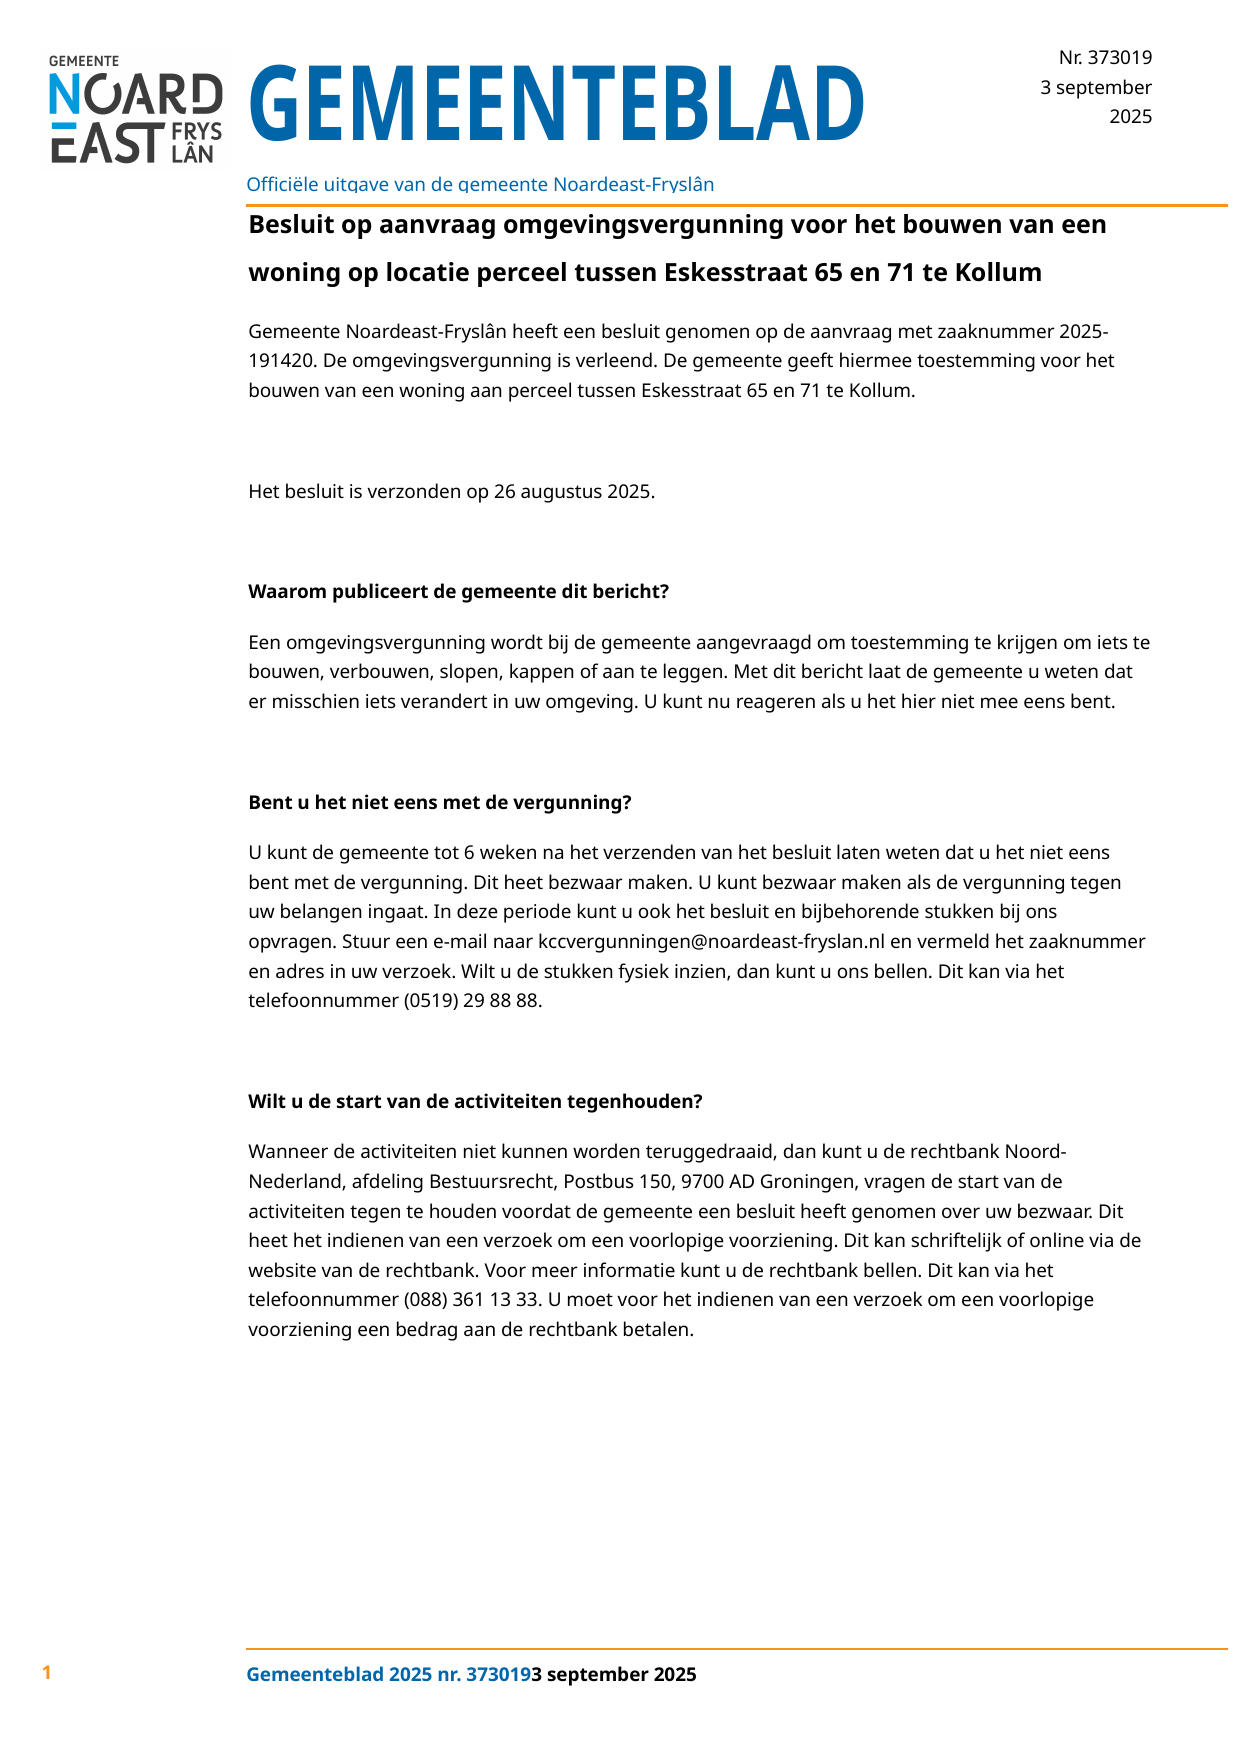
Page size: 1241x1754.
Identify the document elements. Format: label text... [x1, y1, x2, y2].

text Bent u het niet eens met de vergunning? [248, 789, 1152, 815]
text Wilt u de start van de activiteiten tegenhouden? [248, 1088, 1152, 1114]
text Het besluit is verzonden op 26 augustus 2025. [248, 478, 1152, 504]
text Wanneer de activiteiten niet kunnen worden teruggedraaid, dan kunt u de rechtbank Noord-Nederland, afdeling Bestuursrecht, Postbus 150, 9700 AD Groningen, vragen de start van de activiteiten tegen te houden voordat de gemeente een besluit heeft genomen over uw bezwaar. Dit heet het indienen van een verzoek om een voorlopige voorziening. Dit kan schriftelijk of online via de website van de rechtbank. Voor meer informatie kunt u de rechtbank bellen. Dit kan via het telefoonnummer (088) 361 13 33. U moet voor het indienen van een verzoek om een voorlopige voorziening een bedrag aan de rechtbank betalen. [248, 1139, 1152, 1342]
text Besluit op aanvraag omgevingsvergunning voor het bouwen van een woning op locatie perceel tussen Eskesstraat 65 en 71 te Kollum [248, 207, 1152, 288]
text Waarom publiceert de gemeente dit bericht? [248, 579, 1152, 604]
picture [41, 47, 231, 172]
text Een omgevingsvergunning wordt bij de gemeente aangevraagd om toestemming te krijgen om iets te bouwen, verbouwen, slopen, kappen of aan te leggen. Met dit bericht laat de gemeente u weten dat er misschien iets verandert in uw omgeving. U kunt nu reageren als u het hier niet mee eens bent. [248, 629, 1152, 714]
text U kunt de gemeente tot 6 weken na het verzenden van het besluit laten weten dat u het niet eens bent met de vergunning. Dit heet bezwaar maken. U kunt bezwaar maken als de vergunning tegen uw belangen ingaat. In deze periode kunt u ook het besluit en bijbehorende stukken bij ons opvragen. Stuur een e-mail naar kccvergunningen@noardeast-fryslan.nl en vermeld het zaaknummer en adres in uw verzoek. Wilt u de stukken fysiek inzien, dan kunt u ons bellen. Dit kan via het telefoonnummer (0519) 29 88 88. [248, 839, 1152, 1013]
text Gemeente Noardeast-Fryslân heeft een besluit genomen op de aanvraag met zaaknummer 2025-191420. De omgevingsvergunning is verleend. De gemeente geeft hiermee toestemming voor het bouwen van een woning aan perceel tussen Eskesstraat 65 en 71 te Kollum. [248, 318, 1152, 403]
